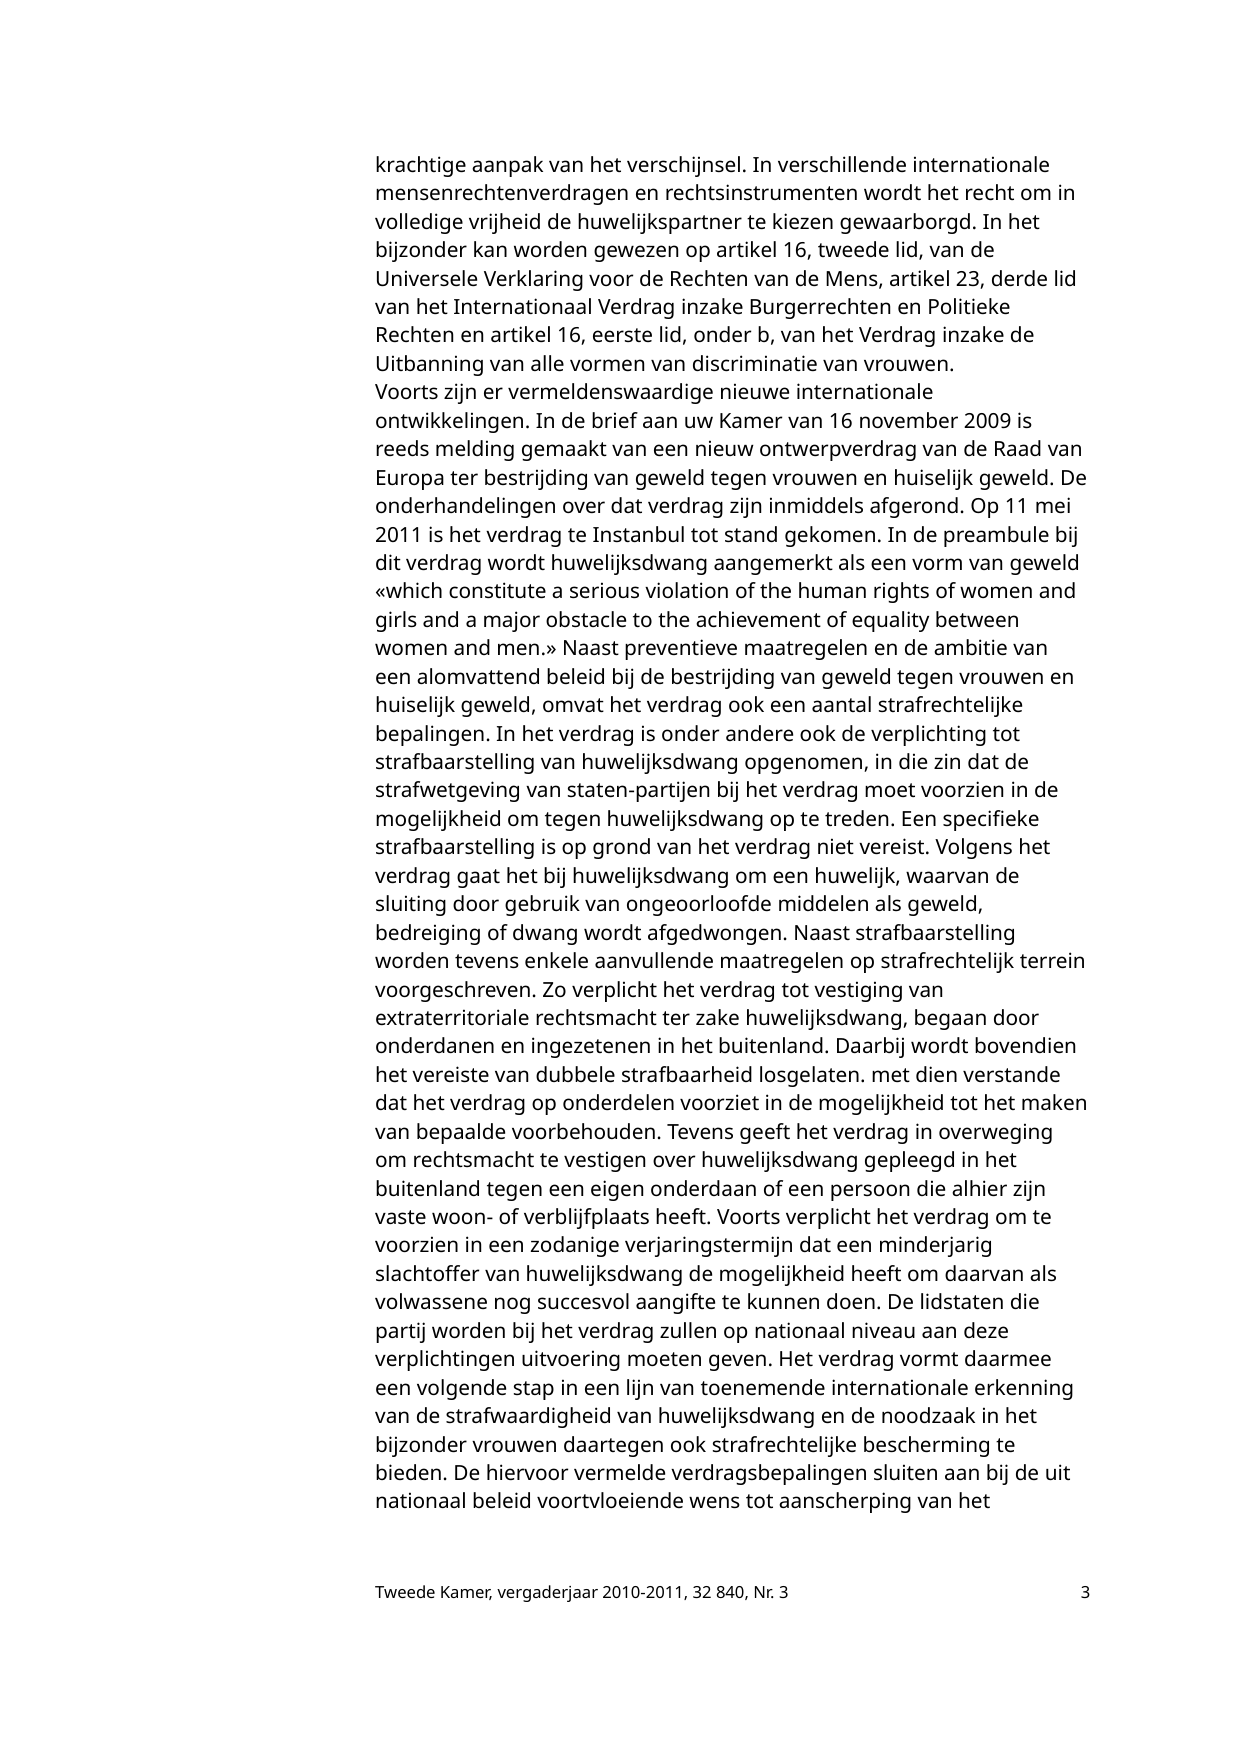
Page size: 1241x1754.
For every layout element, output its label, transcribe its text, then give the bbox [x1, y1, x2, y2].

text krachtige aanpak van het verschijnsel. In verschillende internationale mensenrechtenverdragen en rechtsinstrumenten wordt het recht om in volledige vrijheid de huwelijkspartner te kiezen gewaarborgd. In het bijzonder kan worden gewezen op artikel 16, tweede lid, van de Universele Verklaring voor de Rechten van de Mens, artikel 23, derde lid van het Internationaal Verdrag inzake Burgerrechten en Politieke Rechten en artikel 16, eerste lid, onder b, van het Verdrag inzake de Uitbanning van alle vormen van discriminatie van vrouwen. [375, 150, 1090, 377]
text Voorts zijn er vermeldenswaardige nieuwe internationale ontwikkelingen. In de brief aan uw Kamer van 16 november 2009 is reeds melding gemaakt van een nieuw ontwerpverdrag van de Raad van Europa ter bestrijding van geweld tegen vrouwen en huiselijk geweld. De onderhandelingen over dat verdrag zijn inmiddels afgerond. Op 11 mei 2011 is het verdrag te Instanbul tot stand gekomen. In de preambule bij dit verdrag wordt huwelijksdwang aangemerkt als een vorm van geweld «which constitute a serious violation of the human rights of women and girls and a major obstacle to the achievement of equality between women and men.» Naast preventieve maatregelen en de ambitie van een alomvattend beleid bij de bestrijding van geweld tegen vrouwen en huiselijk geweld, omvat het verdrag ook een aantal strafrechtelijke bepalingen. In het verdrag is onder andere ook de verplichting tot strafbaarstelling van huwelijksdwang opgenomen, in die zin dat de strafwetgeving van staten-partijen bij het verdrag moet voorzien in de mogelijkheid om tegen huwelijksdwang op te treden. Een specifieke strafbaarstelling is op grond van het verdrag niet vereist. Volgens het verdrag gaat het bij huwelijksdwang om een huwelijk, waarvan de sluiting door gebruik van ongeoorloofde middelen als geweld, bedreiging of dwang wordt afgedwongen. Naast strafbaarstelling worden tevens enkele aanvullende maatregelen op strafrechtelijk terrein voorgeschreven. Zo verplicht het verdrag tot vestiging van extraterritoriale rechtsmacht ter zake huwelijksdwang, begaan door onderdanen en ingezetenen in het buitenland. Daarbij wordt bovendien het vereiste van dubbele strafbaarheid losgelaten. met dien verstande dat het verdrag op onderdelen voorziet in de mogelijkheid tot het maken van bepaalde voorbehouden. Tevens geeft het verdrag in overweging om rechtsmacht te vestigen over huwelijksdwang gepleegd in het buitenland tegen een eigen onderdaan of een persoon die alhier zijn vaste woon- of verblijfplaats heeft. Voorts verplicht het verdrag om te voorzien in een zodanige verjaringstermijn dat een minderjarig slachtoffer van huwelijksdwang de mogelijkheid heeft om daarvan als volwassene nog succesvol aangifte te kunnen doen. De lidstaten die partij worden bij het verdrag zullen op nationaal niveau aan deze verplichtingen uitvoering moeten geven. Het verdrag vormt daarmee een volgende stap in een lijn van toenemende internationale erkenning van de strafwaardigheid van huwelijksdwang en de noodzaak in het bijzonder vrouwen daartegen ook strafrechtelijke bescherming te bieden. De hiervoor vermelde verdragsbepalingen sluiten aan bij de uit nationaal beleid voortvloeiende wens tot aanscherping van het [375, 377, 1090, 1515]
